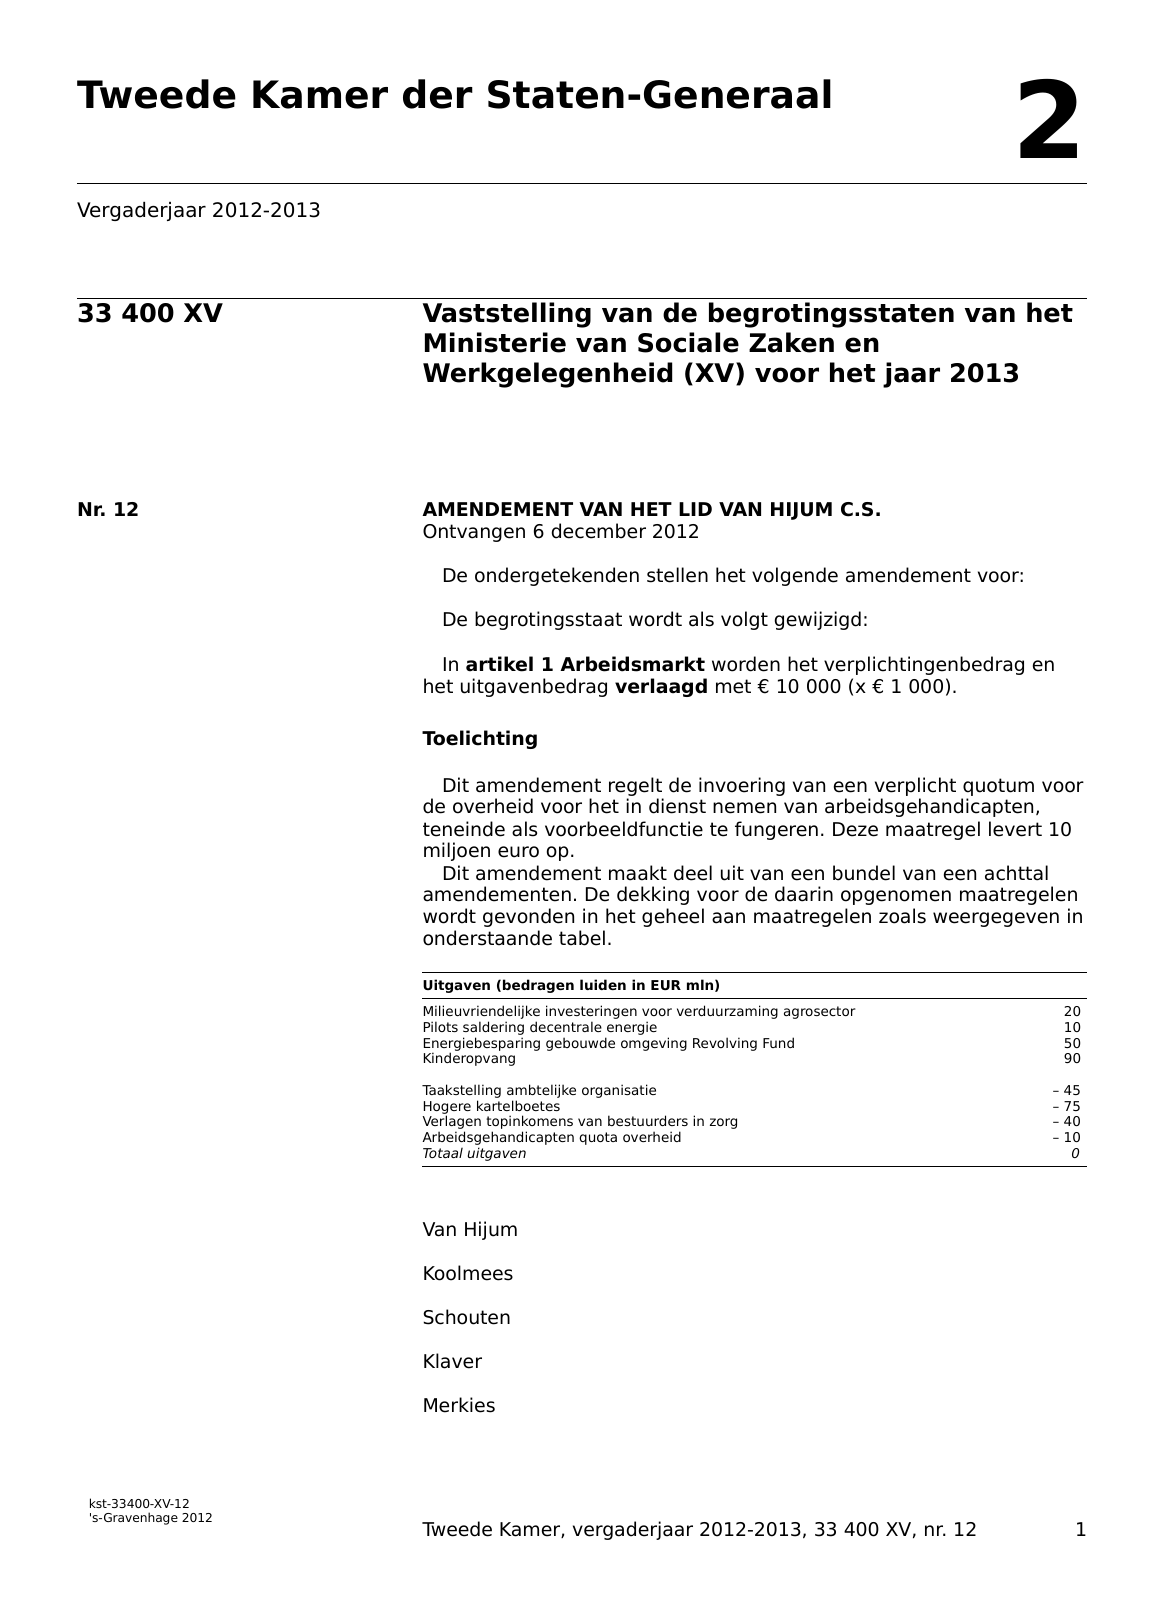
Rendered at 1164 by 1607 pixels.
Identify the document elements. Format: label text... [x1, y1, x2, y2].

table_cell 0 [939, 1146, 1087, 1166]
table_header 2 [886, 59, 1087, 183]
table_cell Taakstelling ambtelijke organisatie [422, 1083, 939, 1098]
text In artikel 1 Arbeidsmarkt worden het verplichtingenbedrag en het uitgavenbedrag verlaagd met € 10 000 (x € 1 000). [422, 653, 1087, 697]
table_cell Arbeidsgehandicapten quota overheid [422, 1130, 939, 1146]
text De begrotingsstaat wordt als volgt gewijzigd: [422, 609, 1087, 631]
text De ondergetekenden stellen het volgende amendement voor: [422, 565, 1087, 587]
table_cell 90 [939, 1051, 1087, 1067]
table_cell Energiebesparing gebouwde omgeving Revolving Fund [422, 1036, 939, 1051]
table_cell Verlagen topinkomens van bestuurders in zorg [422, 1114, 939, 1130]
table_header Uitgaven (bedragen luiden in EUR mln) [422, 973, 1087, 998]
table_cell [939, 1067, 1087, 1083]
table_cell 10 [939, 1020, 1087, 1036]
subtitle 33 400 XV Vaststelling van de begrotingsstaten van het Ministerie van Sociale Zaken en Werkgelegenheid (XV) voor het jaar 2013 [77, 299, 1087, 388]
table_cell Pilots saldering decentrale energie [422, 1020, 939, 1036]
table_cell – 75 [939, 1099, 1087, 1114]
text kst-33400-XV-12 [88, 1497, 323, 1511]
table_cell Milieuvriendelijke investeringen voor verduurzaming agrosector [422, 999, 939, 1020]
table_cell [422, 1067, 939, 1083]
table_cell Kinderopvang [422, 1051, 939, 1067]
subtitle Toelichting [422, 727, 1087, 749]
table_header Tweede Kamer der Staten-Generaal [77, 59, 886, 183]
table_cell – 10 [939, 1130, 1087, 1146]
table_cell Vergaderjaar 2012-2013 [77, 184, 1087, 298]
text Dit amendement regelt de invoering van een verplicht quotum voor de overheid voor het in dienst nemen van arbeidsgehandicapten, teneinde als voorbeeldfunctie te fungeren. Deze maatregel levert 10 miljoen euro op. [422, 774, 1087, 862]
table_cell – 45 [939, 1083, 1087, 1098]
text Dit amendement maakt deel uit van een bundel van een achttal amendementen. De dekking voor de daarin opgenomen maatregelen wordt gevonden in het geheel aan maatregelen zoals weergegeven in onderstaande tabel. [422, 862, 1087, 950]
table_cell Hogere kartelboetes [422, 1099, 939, 1114]
text Ontvangen 6 december 2012 [422, 521, 1087, 543]
table_cell – 40 [939, 1114, 1087, 1130]
text 's-Gravenhage 2012 [88, 1511, 323, 1525]
table_cell 20 [939, 999, 1087, 1020]
subtitle Nr. 12 AMENDEMENT VAN HET LID VAN HIJUM C.S. [77, 499, 1087, 521]
table_cell Totaal uitgaven [422, 1146, 939, 1166]
table_cell 50 [939, 1036, 1087, 1051]
text Van Hijum Koolmees Schouten Klaver Merkies [422, 1197, 1087, 1417]
